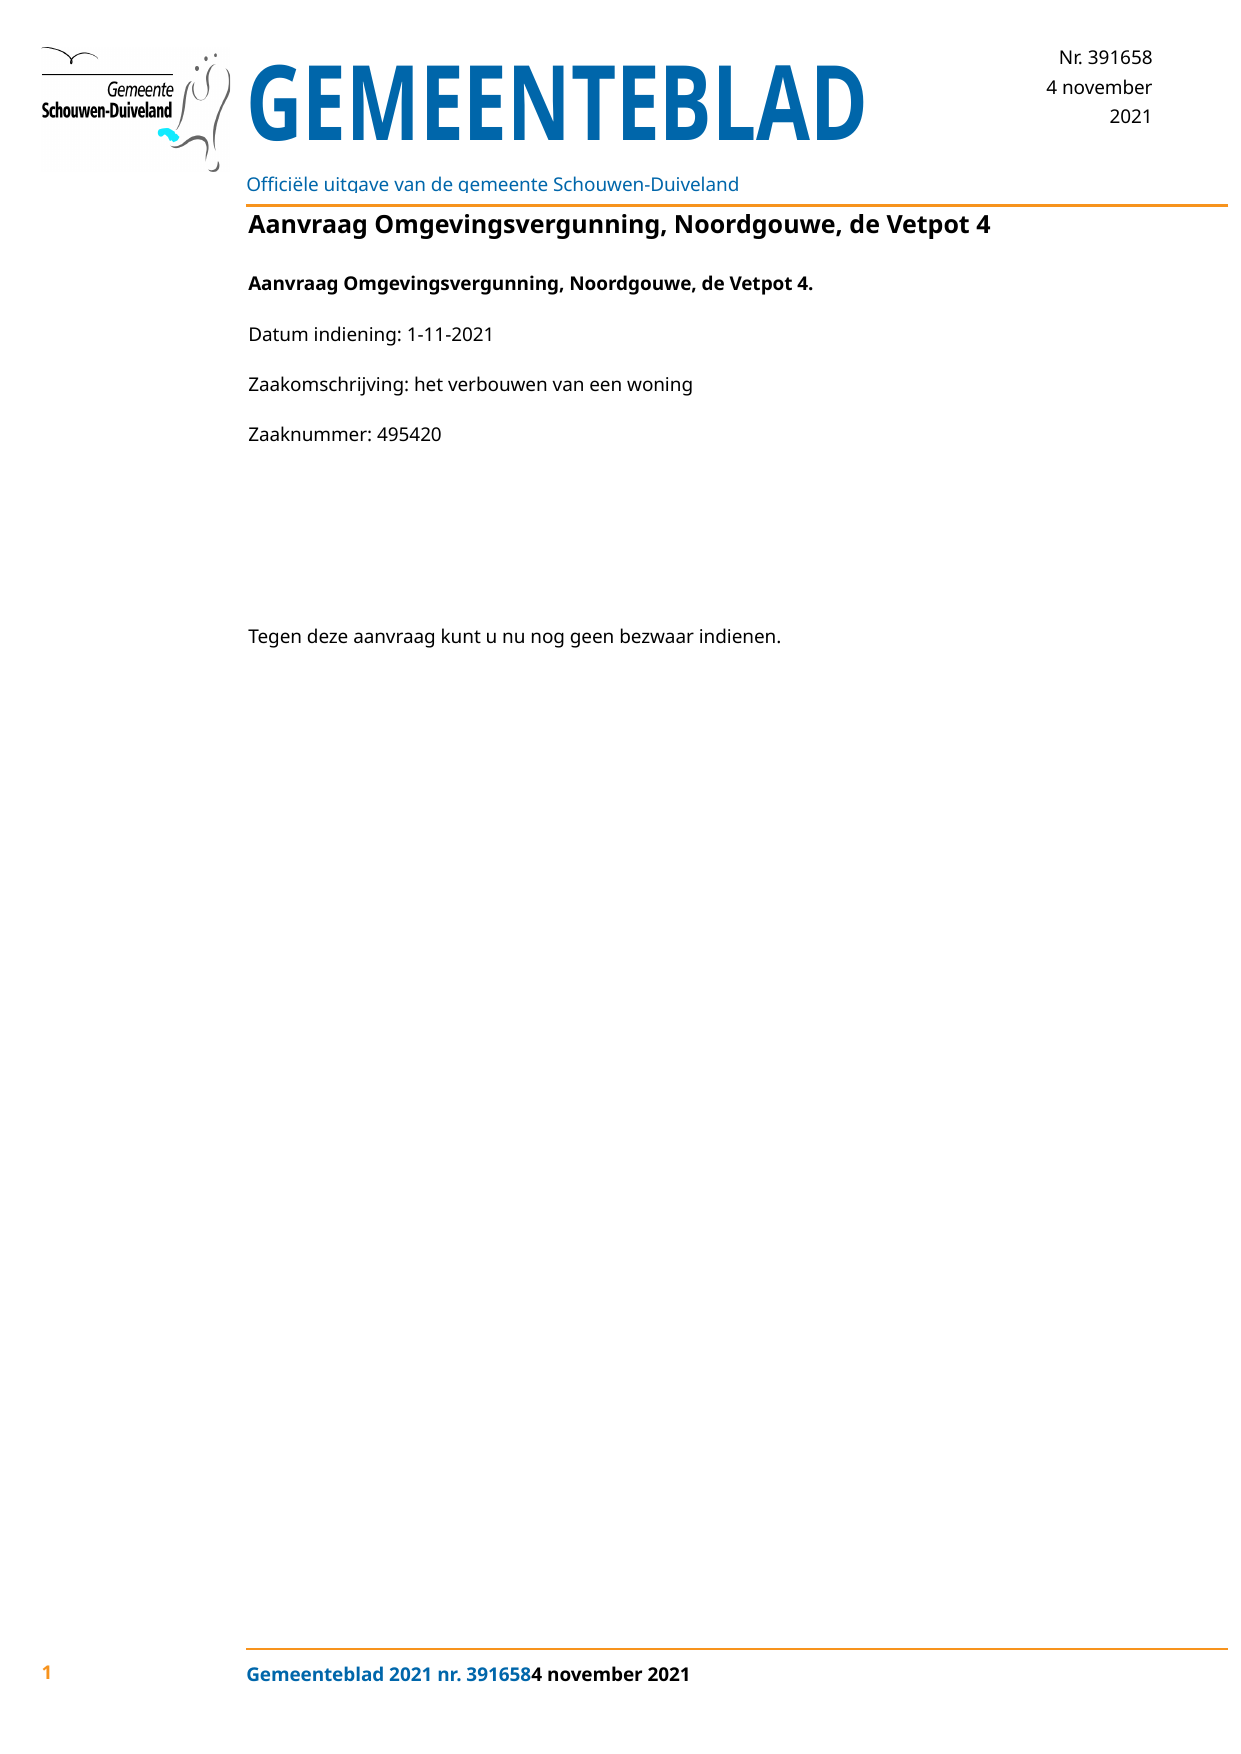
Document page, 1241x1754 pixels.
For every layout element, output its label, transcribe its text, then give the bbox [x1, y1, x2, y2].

text Datum indiening: 1-11-2021 [248, 321, 1152, 346]
text Tegen deze aanvraag kunt u nu nog geen bezwaar indienen. [248, 623, 1152, 649]
picture [41, 47, 231, 172]
text Aanvraag Omgevingsvergunning, Noordgouwe, de Vetpot 4 [248, 207, 1152, 241]
text Aanvraag Omgevingsvergunning, Noordgouwe, de Vetpot 4. [248, 270, 1152, 296]
text Zaaknummer: 495420 [248, 422, 1152, 447]
text Zaakomschrijving: het verbouwen van een woning [248, 371, 1152, 397]
